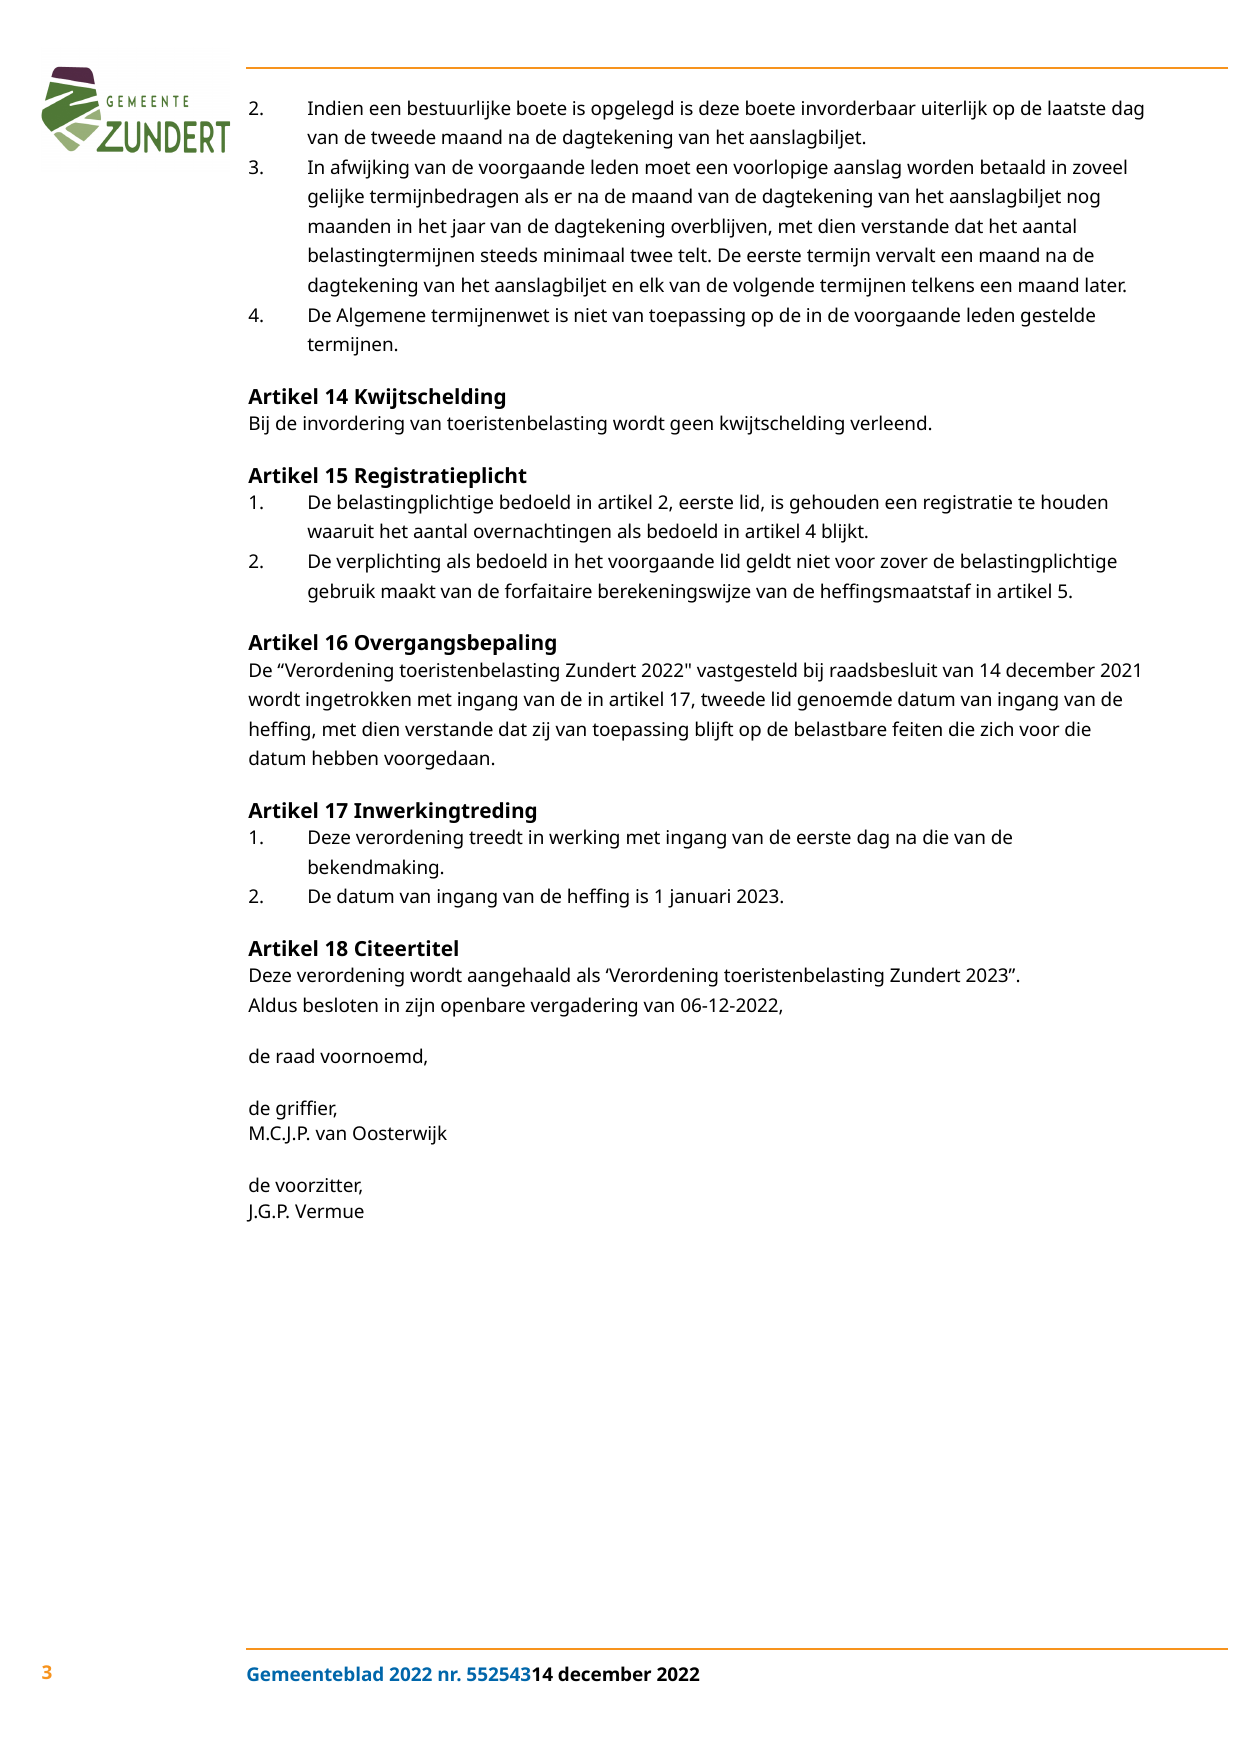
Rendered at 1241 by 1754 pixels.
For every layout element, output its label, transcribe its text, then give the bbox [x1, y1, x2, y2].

text Artikel 18 Citeertitel [248, 934, 1152, 962]
text Artikel 14 Kwijtschelding [248, 382, 1152, 410]
text de raad voornoemd, [248, 1043, 1152, 1069]
picture [41, 47, 231, 172]
list In afwijking van de voorgaande leden moet een voorlopige aanslag worden betaald in zoveel gelijke termijnbedragen als er na de maand van de dagtekening van het aanslagbiljet nog maanden in het jaar van de dagtekening overblijven, met dien verstande dat het aantal belastingtermijnen steeds minimaal twee telt. De eerste termijn vervalt een maand na de dagtekening van het aanslagbiljet en elk van de volgende termijnen telkens een maand later. [248, 154, 1152, 298]
list De verplichting als bedoeld in het voorgaande lid geldt niet voor zover de belastingplichtige gebruik maakt van de forfaitaire berekeningswijze van de heffingsmaatstaf in artikel 5. [248, 548, 1152, 604]
text de griffier, [248, 1095, 1152, 1121]
list De Algemene termijnenwet is niet van toepassing op de in de voorgaande leden gestelde termijnen. [248, 302, 1152, 357]
text Aldus besloten in zijn openbare vergadering van 06-12-2022, [248, 992, 1152, 1018]
text J.G.P. Vermue [248, 1198, 1152, 1223]
text De “Verordening toeristenbelasting Zundert 2022" vastgesteld bij raadsbesluit van 14 december 2021 wordt ingetrokken met ingang van de in artikel 17, tweede lid genoemde datum van ingang van de heffing, met dien verstande dat zij van toepassing blijft op de belastbare feiten die zich voor die datum hebben voorgedaan. [248, 657, 1152, 771]
text Artikel 17 Inwerkingtreding [248, 796, 1152, 824]
list Deze verordening treedt in werking met ingang van de eerste dag na die van de bekendmaking. [248, 824, 1152, 880]
text Artikel 16 Overgangsbepaling [248, 628, 1152, 657]
list De belastingplichtige bedoeld in artikel 2, eerste lid, is gehouden een registratie te houden waaruit het aantal overnachtingen als bedoeld in artikel 4 blijkt. [248, 489, 1152, 544]
list De datum van ingang van de heffing is 1 januari 2023. [248, 883, 1152, 909]
text Artikel 15 Registratieplicht [248, 461, 1152, 489]
text Deze verordening wordt aangehaald als ‘Verordening toeristenbelasting Zundert 2023”. [248, 962, 1152, 988]
text Bij de invordering van toeristenbelasting wordt geen kwijtschelding verleend. [248, 410, 1152, 436]
text M.C.J.P. van Oosterwijk [248, 1121, 1152, 1146]
list Indien een bestuurlijke boete is opgelegd is deze boete invorderbaar uiterlijk op de laatste dag van de tweede maand na de dagtekening van het aanslagbiljet. [248, 95, 1152, 150]
text de voorzitter, [248, 1172, 1152, 1198]
